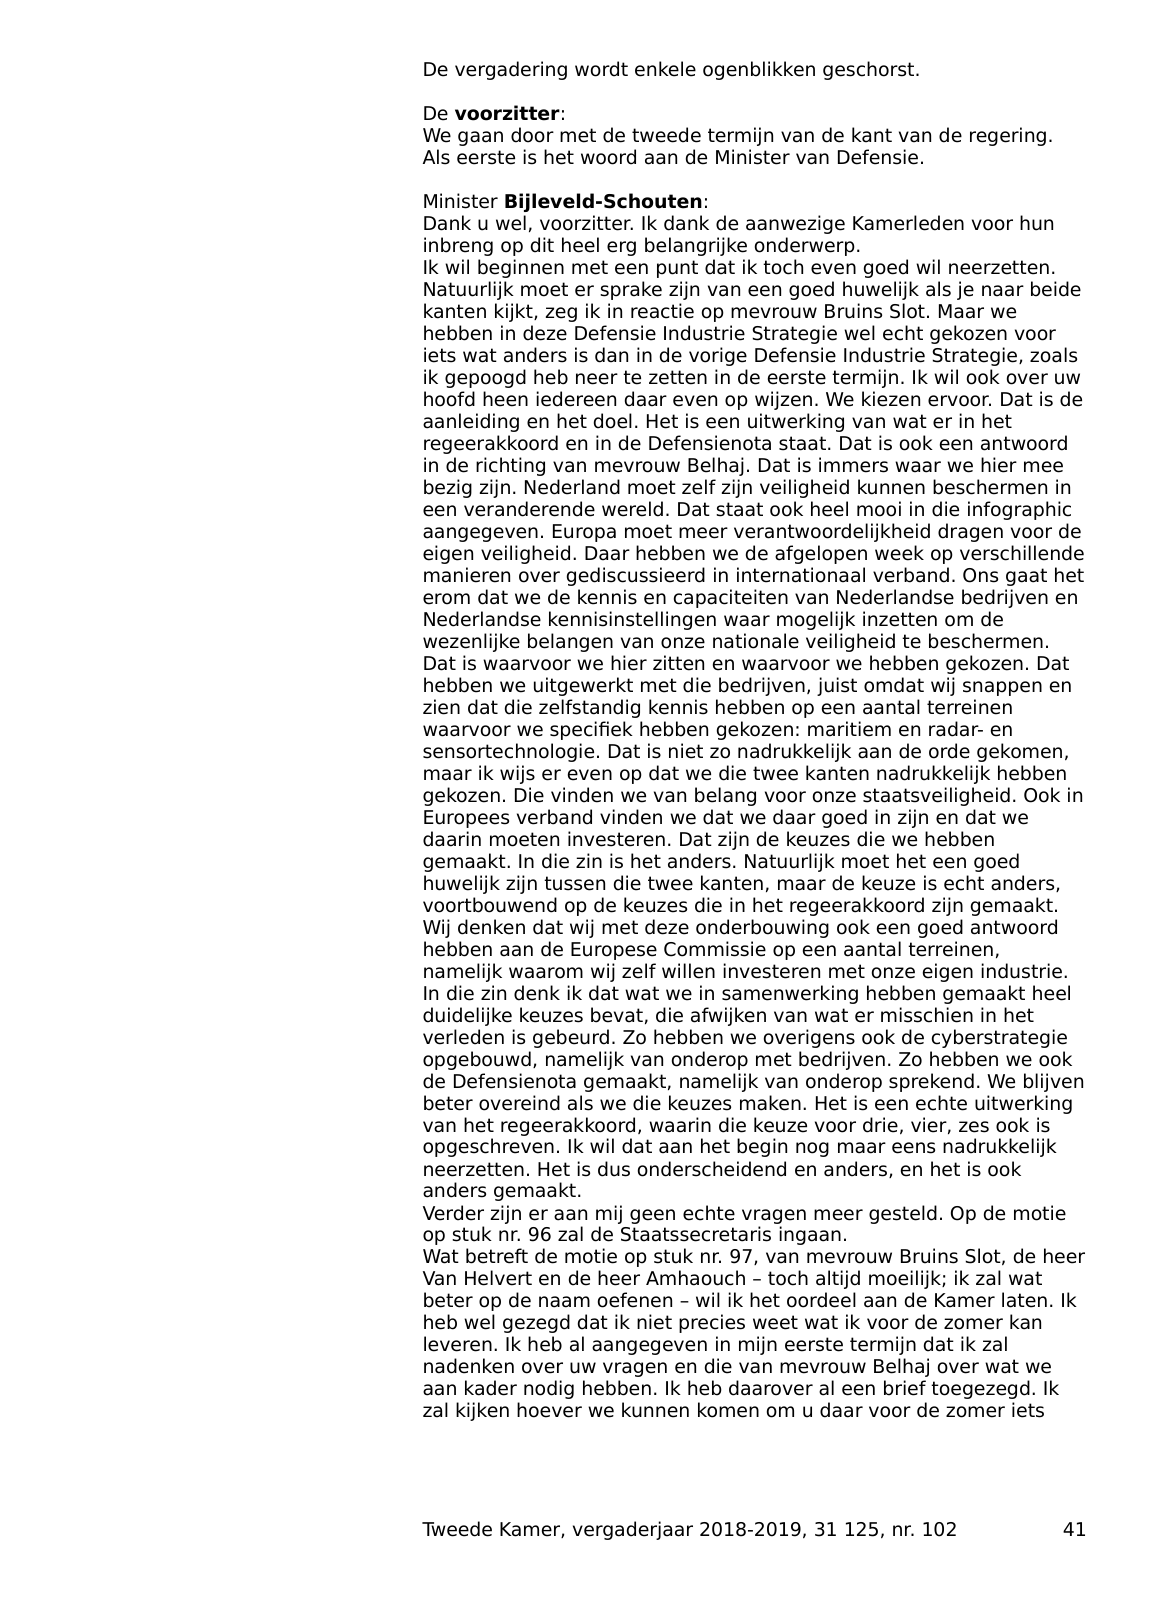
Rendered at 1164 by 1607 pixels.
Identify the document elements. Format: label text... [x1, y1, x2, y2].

text Dank u wel, voorzitter. Ik dank de aanwezige Kamerleden voor hun inbreng op dit heel erg belangrijke onderwerp. [422, 213, 1087, 257]
text De vergadering wordt enkele ogenblikken geschorst. [422, 59, 1087, 81]
text Verder zijn er aan mij geen echte vragen meer gesteld. Op de motie op stuk nr. 96 zal de Staatssecretaris ingaan. [422, 1202, 1087, 1246]
text Minister Bijleveld-Schouten: [422, 191, 1087, 213]
text De voorzitter: [422, 103, 1087, 125]
text Wij denken dat wij met deze onderbouwing ook een goed antwoord hebben aan de Europese Commissie op een aantal terreinen, namelijk waarom wij zelf willen investeren met onze eigen industrie. In die zin denk ik dat wat we in samenwerking hebben gemaakt heel duidelijke keuzes bevat, die afwijken van wat er misschien in het verleden is gebeurd. Zo hebben we overigens ook de cyberstrategie opgebouwd, namelijk van onderop met bedrijven. Zo hebben we ook de Defensienota gemaakt, namelijk van onderop sprekend. We blijven beter overeind als we die keuzes maken. Het is een echte uitwerking van het regeerakkoord, waarin die keuze voor drie, vier, zes ook is opgeschreven. Ik wil dat aan het begin nog maar eens nadrukkelijk neerzetten. Het is dus onderscheidend en anders, en het is ook anders gemaakt. [422, 917, 1087, 1202]
text Wat betreft de motie op stuk nr. 97, van mevrouw Bruins Slot, de heer Van Helvert en de heer Amhaouch – toch altijd moeilijk; ik zal wat beter op de naam oefenen – wil ik het oordeel aan de Kamer laten. Ik heb wel gezegd dat ik niet precies weet wat ik voor de zomer kan leveren. Ik heb al aangegeven in mijn eerste termijn dat ik zal nadenken over uw vragen en die van mevrouw Belhaj over wat we aan kader nodig hebben. Ik heb daarover al een brief toegezegd. Ik zal kijken hoever we kunnen komen om u daar voor de zomer iets [422, 1246, 1087, 1422]
text We gaan door met de tweede termijn van de kant van de regering. Als eerste is het woord aan de Minister van Defensie. [422, 125, 1087, 169]
text Ik wil beginnen met een punt dat ik toch even goed wil neerzetten. Natuurlijk moet er sprake zijn van een goed huwelijk als je naar beide kanten kijkt, zeg ik in reactie op mevrouw Bruins Slot. Maar we hebben in deze Defensie Industrie Strategie wel echt gekozen voor iets wat anders is dan in de vorige Defensie Industrie Strategie, zoals ik gepoogd heb neer te zetten in de eerste termijn. Ik wil ook over uw hoofd heen iedereen daar even op wijzen. We kiezen ervoor. Dat is de aanleiding en het doel. Het is een uitwerking van wat er in het regeerakkoord en in de Defensienota staat. Dat is ook een antwoord in de richting van mevrouw Belhaj. Dat is immers waar we hier mee bezig zijn. Nederland moet zelf zijn veiligheid kunnen beschermen in een veranderende wereld. Dat staat ook heel mooi in die infographic aangegeven. Europa moet meer verantwoordelijkheid dragen voor de eigen veiligheid. Daar hebben we de afgelopen week op verschillende manieren over gediscussieerd in internationaal verband. Ons gaat het erom dat we de kennis en capaciteiten van Nederlandse bedrijven en Nederlandse kennisinstellingen waar mogelijk inzetten om de wezenlijke belangen van onze nationale veiligheid te beschermen. Dat is waarvoor we hier zitten en waarvoor we hebben gekozen. Dat hebben we uitgewerkt met die bedrijven, juist omdat wij snappen en zien dat die zelfstandig kennis hebben op een aantal terreinen waarvoor we specifiek hebben gekozen: maritiem en radar- en sensortechnologie. Dat is niet zo nadrukkelijk aan de orde gekomen, maar ik wijs er even op dat we die twee kanten nadrukkelijk hebben gekozen. Die vinden we van belang voor onze staatsveiligheid. Ook in Europees verband vinden we dat we daar goed in zijn en dat we daarin moeten investeren. Dat zijn de keuzes die we hebben gemaakt. In die zin is het anders. Natuurlijk moet het een goed huwelijk zijn tussen die twee kanten, maar de keuze is echt anders, voortbouwend op de keuzes die in het regeerakkoord zijn gemaakt. [422, 257, 1087, 917]
